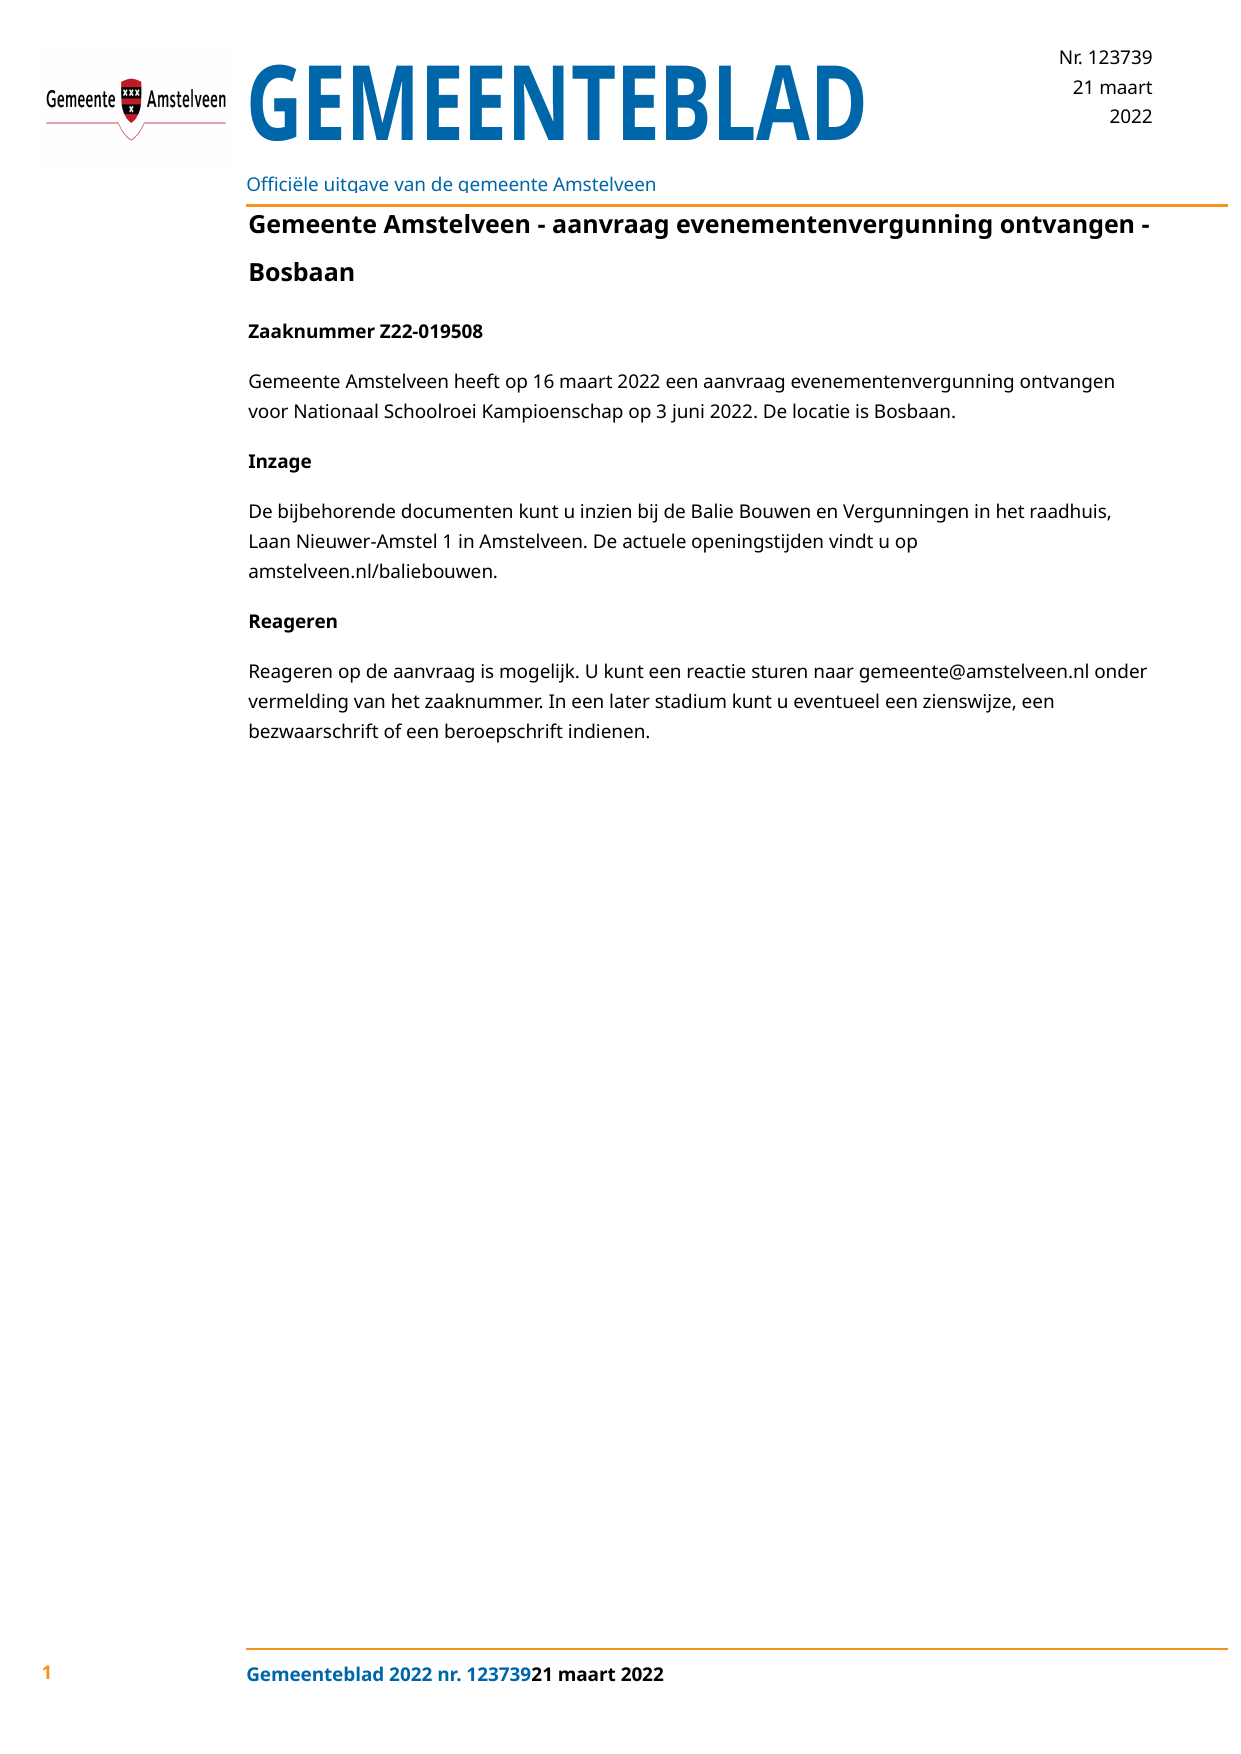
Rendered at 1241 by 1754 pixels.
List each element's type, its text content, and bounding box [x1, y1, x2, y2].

text Gemeente Amstelveen heeft op 16 maart 2022 een aanvraag evenementenvergunning ontvangen voor Nationaal Schoolroei Kampioenschap op 3 juni 2022. De locatie is Bosbaan. [248, 368, 1152, 424]
text Reageren [248, 608, 1152, 634]
picture [41, 47, 231, 172]
text Inzage [248, 448, 1152, 474]
text Gemeente Amstelveen - aanvraag evenementenvergunning ontvangen - Bosbaan [248, 207, 1152, 288]
text Reageren op de aanvraag is mogelijk. U kunt een reactie sturen naar gemeente@amstelveen.nl onder vermelding van het zaaknummer. In een later stadium kunt u eventueel een zienswijze, een bezwaarschrift of een beroepschrift indienen. [248, 659, 1152, 744]
text De bijbehorende documenten kunt u inzien bij de Balie Bouwen en Vergunningen in het raadhuis, Laan Nieuwer-Amstel 1 in Amstelveen. De actuele openingstijden vindt u op amstelveen.nl/baliebouwen. [248, 499, 1152, 584]
text Zaaknummer Z22-019508 [248, 318, 1152, 344]
